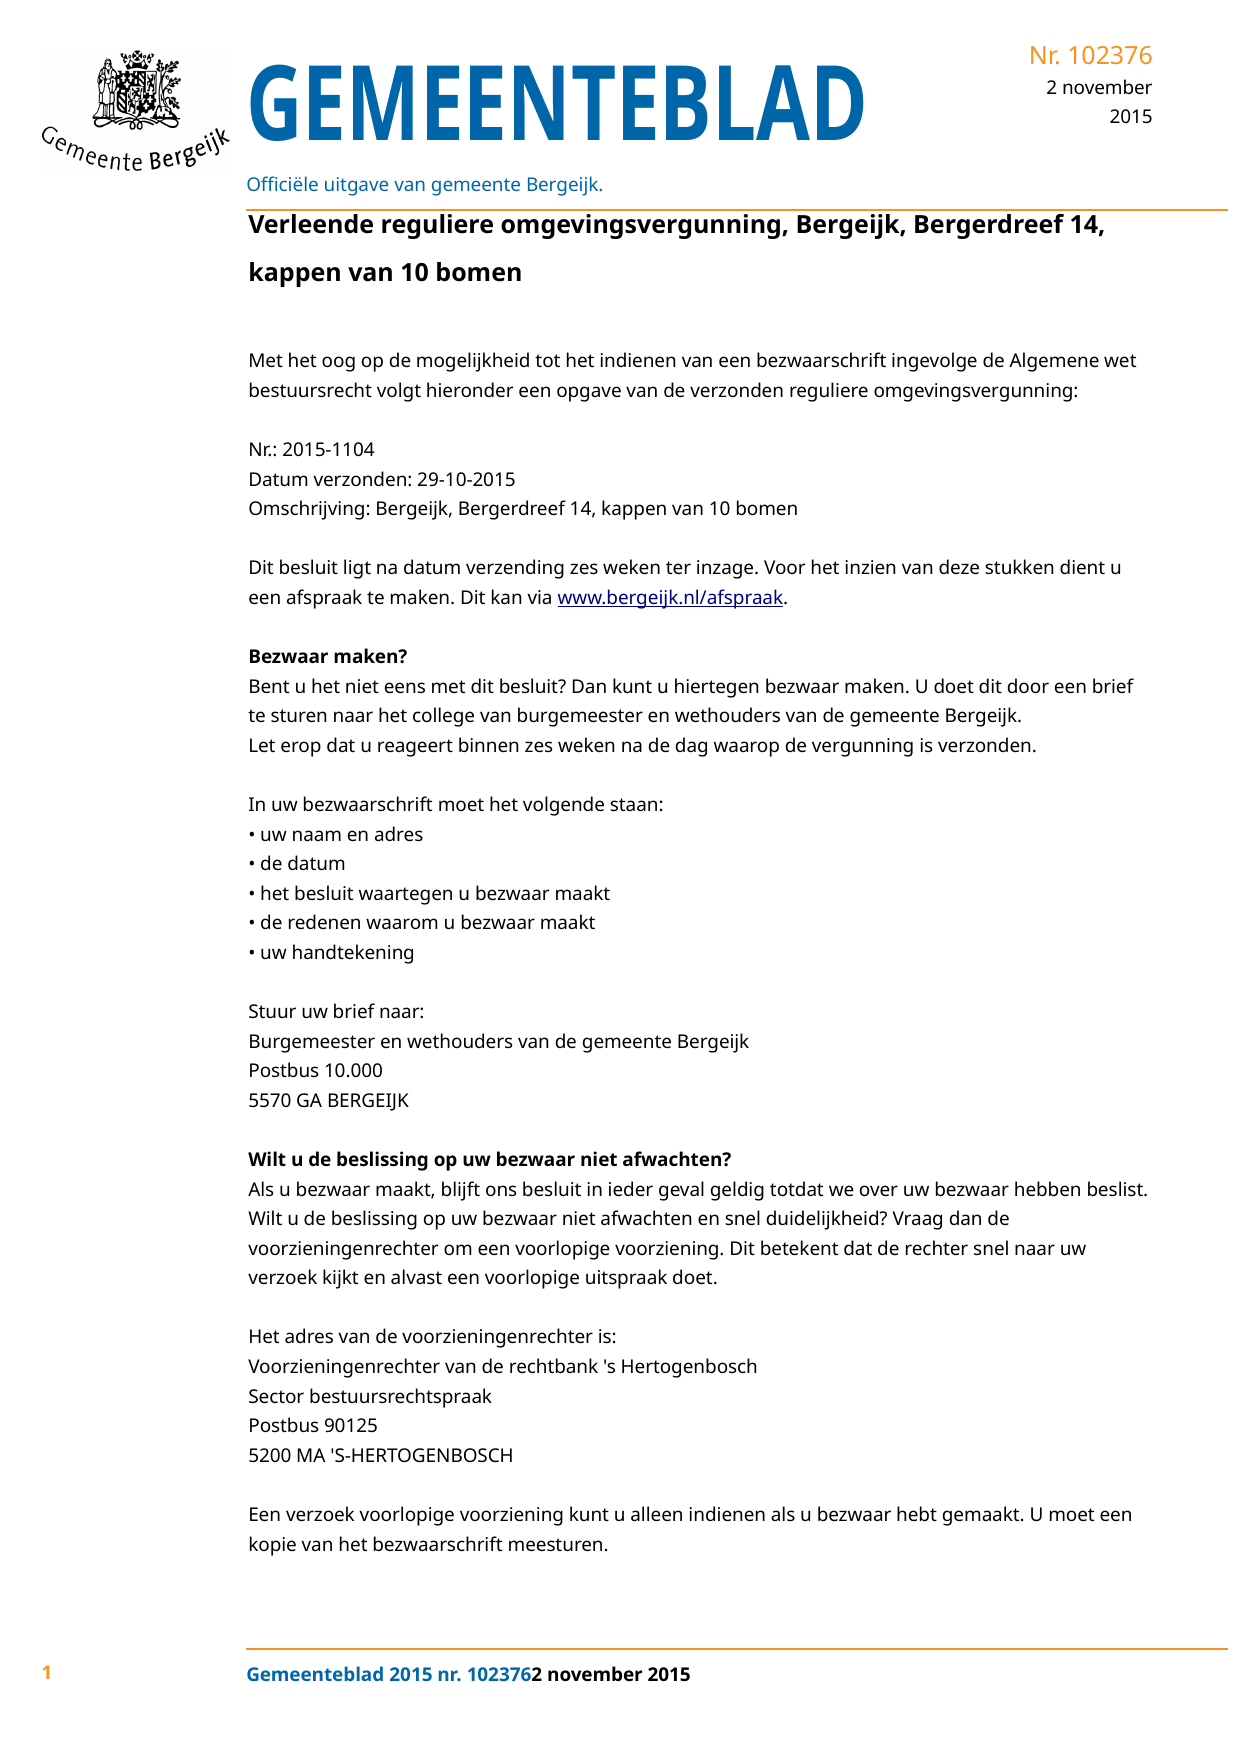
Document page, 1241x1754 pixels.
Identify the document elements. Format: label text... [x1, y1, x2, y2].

text • de redenen waarom u bezwaar maakt [248, 909, 1152, 935]
text Omschrijving: Bergeijk, Bergerdreef 14, kappen van 10 bomen [248, 495, 1152, 521]
text In uw bezwaarschrift moet het volgende staan: [248, 791, 1152, 817]
text • het besluit waartegen u bezwaar maakt [248, 880, 1152, 906]
text Stuur uw brief naar: [248, 998, 1152, 1024]
text • uw naam en adres [248, 821, 1152, 847]
text 5570 GA BERGEIJK [248, 1087, 1152, 1113]
text Bezwaar maken? [248, 643, 1152, 669]
text • uw handtekening [248, 939, 1152, 965]
text Met het oog op de mogelijkheid tot het indienen van een bezwaarschrift ingevolge de Algemene wet bestuursrecht volgt hieronder een opgave van de verzonden reguliere omgevingsvergunning: [248, 347, 1152, 403]
text Datum verzonden: 29-10-2015 [248, 466, 1152, 492]
text Voorzieningenrechter van de rechtbank 's Hertogenbosch [248, 1353, 1152, 1379]
text Postbus 10.000 [248, 1057, 1152, 1083]
picture [41, 47, 231, 172]
text Verleende reguliere omgevingsvergunning, Bergeijk, Bergerdreef 14, kappen van 10 bomen [248, 211, 1152, 288]
text Postbus 90125 [248, 1412, 1152, 1438]
text Let erop dat u reageert binnen zes weken na de dag waarop de vergunning is verzonden. [248, 732, 1152, 758]
text Nr.: 2015-1104 [248, 436, 1152, 462]
text Wilt u de beslissing op uw bezwaar niet afwachten? [248, 1146, 1152, 1172]
text Burgemeester en wethouders van de gemeente Bergeijk [248, 1028, 1152, 1054]
text Sector bestuursrechtspraak [248, 1383, 1152, 1409]
text Dit besluit ligt na datum verzending zes weken ter inzage. Voor het inzien van deze stukken dient u een afspraak te maken. Dit kan via www.bergeijk.nl/afspraak. [248, 554, 1152, 610]
text Het adres van de voorzieningenrechter is: [248, 1324, 1152, 1349]
text Als u bezwaar maakt, blijft ons besluit in ieder geval geldig totdat we over uw bezwaar hebben beslist. Wilt u de beslissing op uw bezwaar niet afwachten en snel duidelijkheid? Vraag dan de voorzieningenrechter om een voorlopige voorziening. Dit betekent dat de rechter snel naar uw verzoek kijkt en alvast een voorlopige uitspraak doet. [248, 1176, 1152, 1290]
text 5200 MA 'S-HERTOGENBOSCH [248, 1442, 1152, 1468]
text Bent u het niet eens met dit besluit? Dan kunt u hiertegen bezwaar maken. U doet dit door een brief te sturen naar het college van burgemeester en wethouders van de gemeente Bergeijk. [248, 673, 1152, 728]
text Een verzoek voorlopige voorziening kunt u alleen indienen als u bezwaar hebt gemaakt. U moet een kopie van het bezwaarschrift meesturen. [248, 1501, 1152, 1557]
text • de datum [248, 850, 1152, 876]
